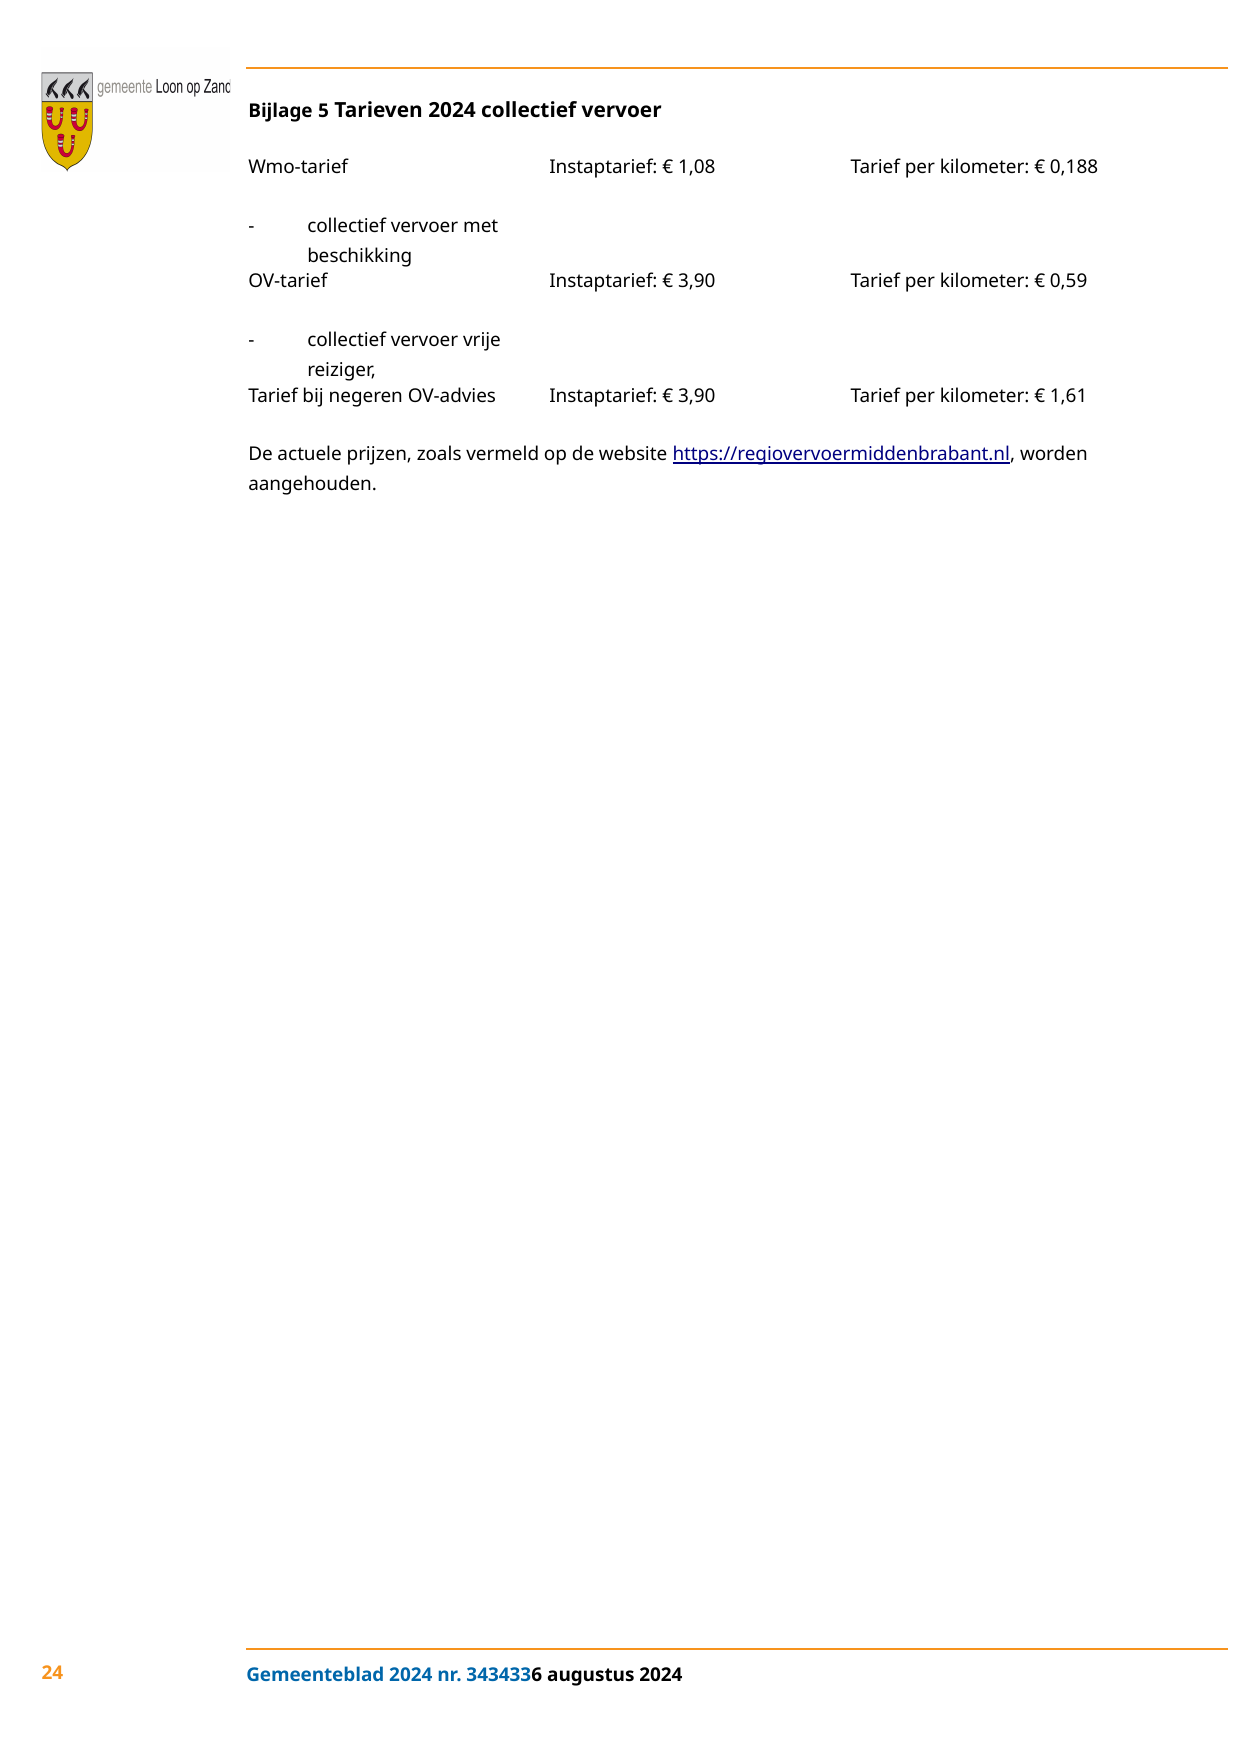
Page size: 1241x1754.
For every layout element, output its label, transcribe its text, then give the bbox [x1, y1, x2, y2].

table_cell Tarief per kilometer: € 1,61 [850, 382, 1152, 408]
picture [41, 47, 231, 172]
text Bijlage 5 Tarieven 2024 collectief vervoer [248, 95, 1152, 123]
table_cell OV-tarief collectief vervoer vrije reiziger, [248, 268, 549, 382]
table_header Tarief per kilometer: € 0,188 [850, 153, 1152, 267]
table_cell Instaptarief: € 3,90 [549, 382, 850, 408]
table_cell Tarief bij negeren OV-advies [248, 382, 549, 408]
table_cell Tarief per kilometer: € 0,59 [850, 268, 1152, 382]
text De actuele prijzen, zoals vermeld op de website https://regiovervoermiddenbrabant.nl, worden aangehouden. [248, 441, 1152, 496]
table_cell Instaptarief: € 3,90 [549, 268, 850, 382]
table_header Instaptarief: € 1,08 [549, 153, 850, 267]
table_header Wmo-tarief collectief vervoer met beschikking [248, 153, 549, 267]
